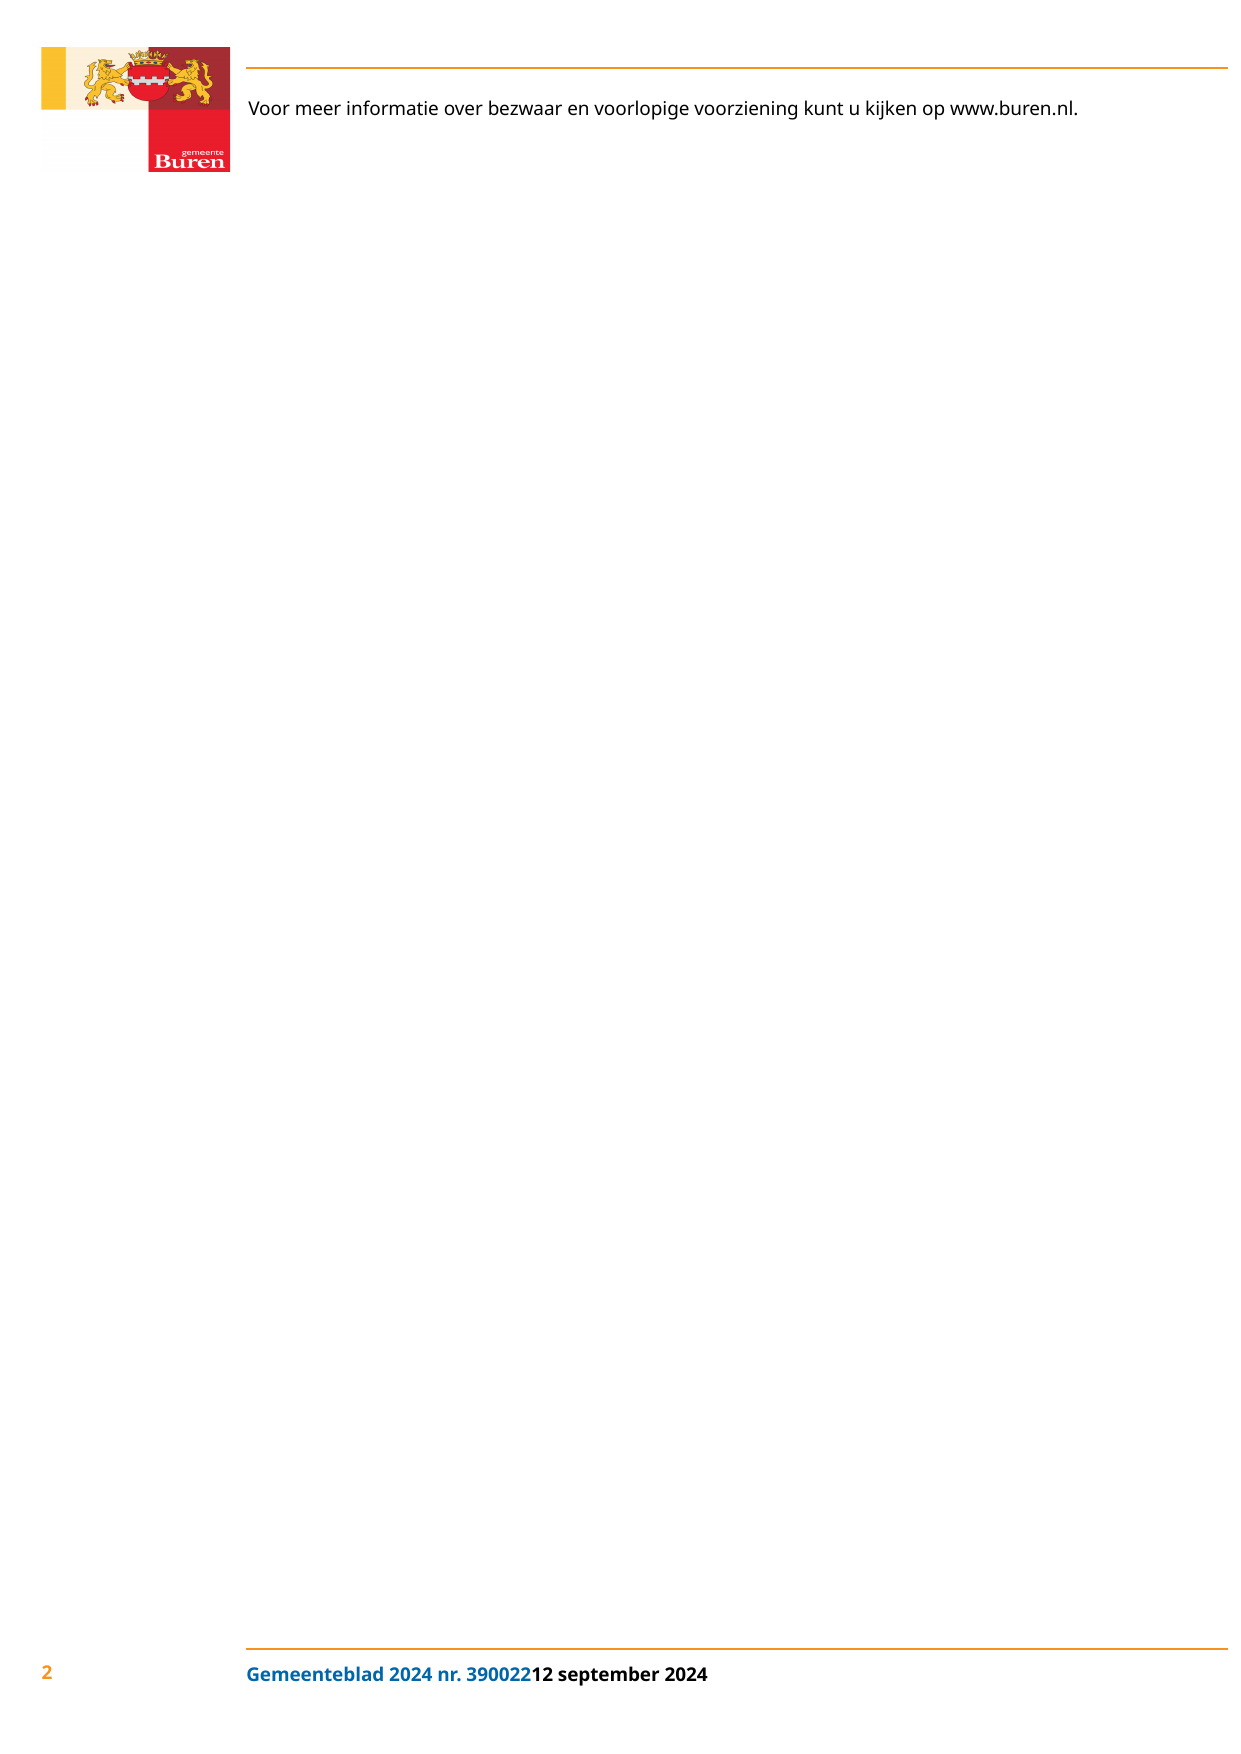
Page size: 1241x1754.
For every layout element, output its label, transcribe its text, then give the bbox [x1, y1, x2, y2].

picture [41, 47, 231, 172]
text Voor meer informatie over bezwaar en voorlopige voorziening kunt u kijken op www.buren.nl. [248, 95, 1152, 121]
